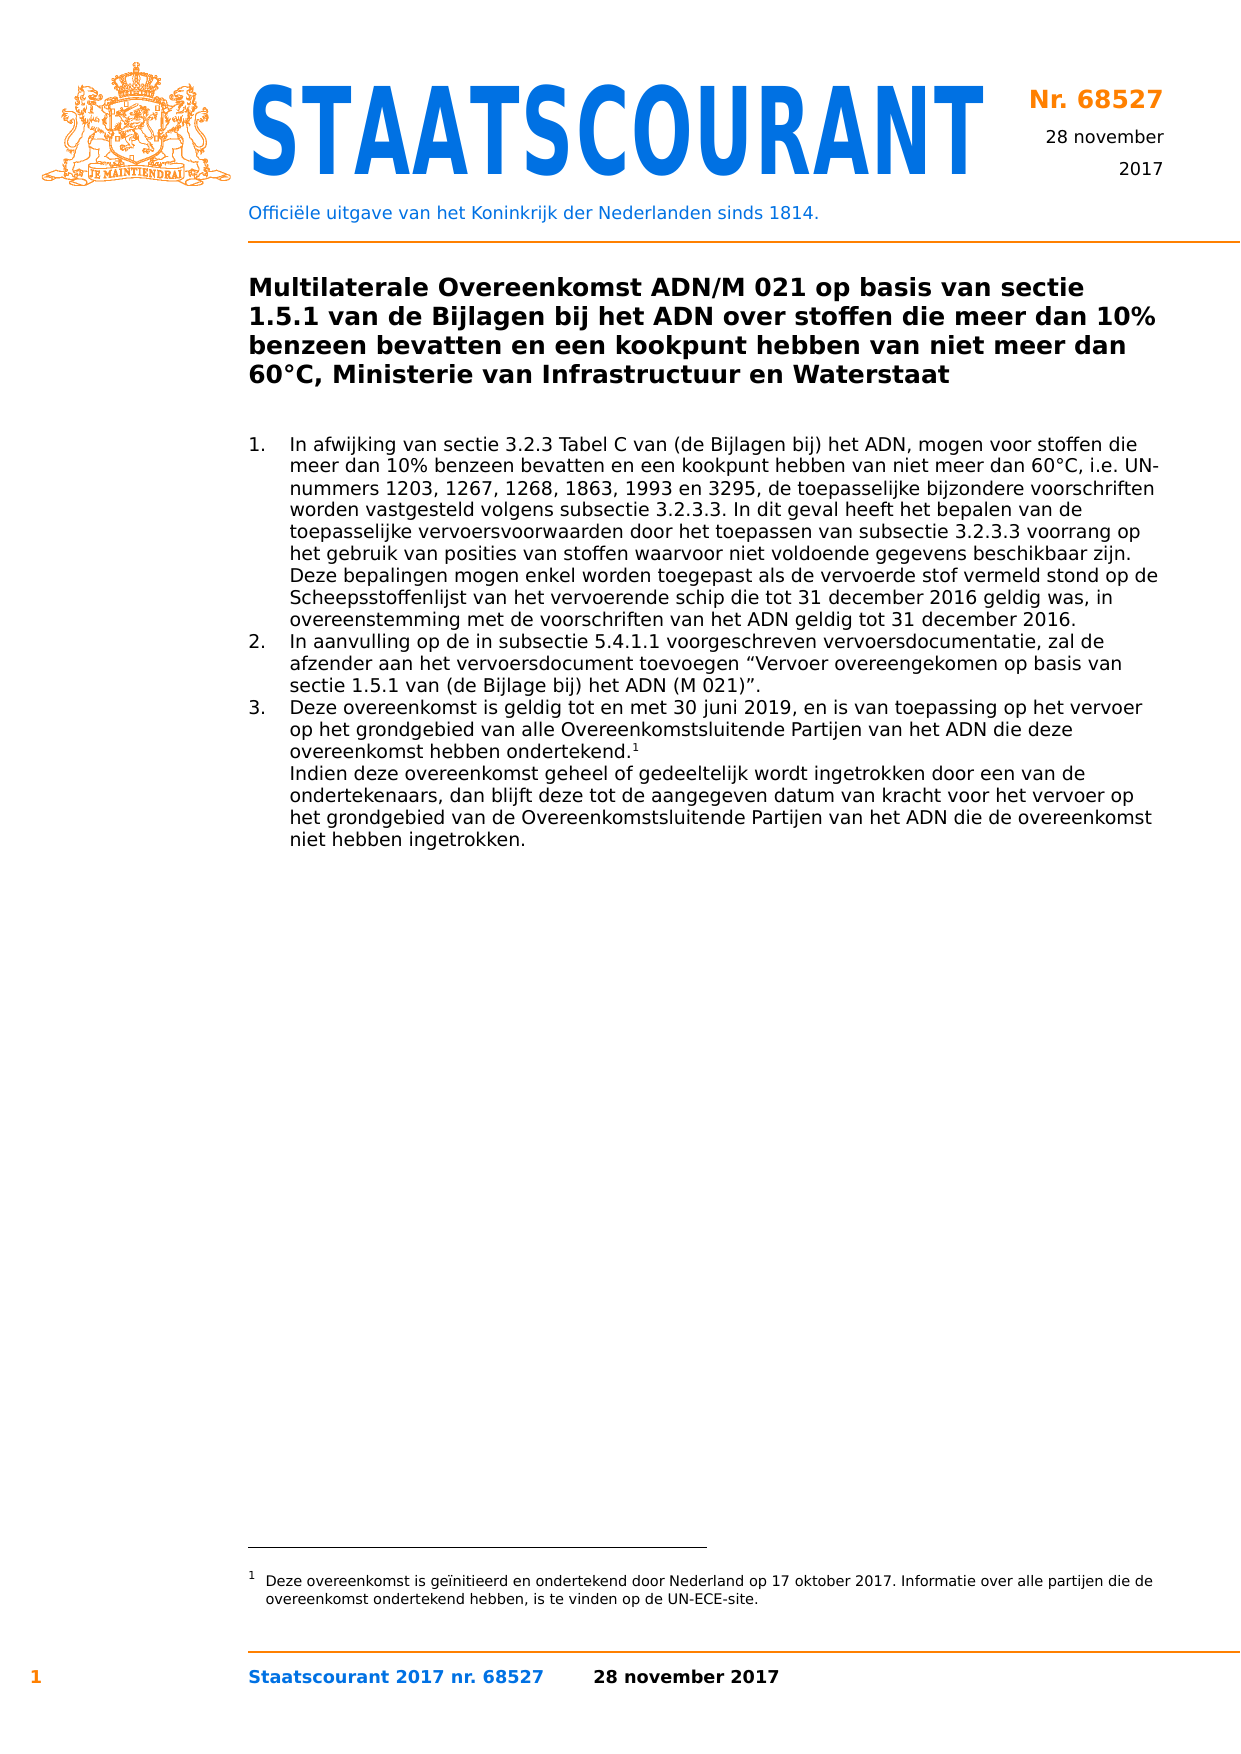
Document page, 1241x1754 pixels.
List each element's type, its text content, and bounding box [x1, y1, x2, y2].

table_cell 28 november [998, 121, 1240, 153]
table_header STAATSCOURANT [248, 62, 998, 203]
subtitle Multilaterale Overeenkomst ADN/M 021 op basis van sectie 1.5.1 van de Bijlagen bij het ADN over stoffen die meer dan 10% benzeen bevatten en een kookpunt hebben van niet meer dan 60°C, Ministerie van Infrastructuur en Waterstaat [248, 273, 1163, 390]
table_cell 2017 [998, 153, 1240, 203]
table_header Nr. 68527 [998, 62, 1240, 121]
text Deze overeenkomst is geïnitieerd en ondertekend door Nederland op 17 oktober 2017. Informatie over alle partijen die de overeenkomst ondertekend hebben, is te vinden op de UN-ECE-site. [248, 1569, 1163, 1608]
table_cell Officiële uitgave van het Koninkrijk der Nederlanden sinds 1814. [248, 203, 1240, 241]
text Indien deze overeenkomst geheel of gedeeltelijk wordt ingetrokken door een van de ondertekenaars, dan blijft deze tot de aangegeven datum van kracht voor het vervoer op het grondgebied van de Overeenkomstsluitende Partijen van het ADN die de overeenkomst niet hebben ingetrokken. [289, 763, 1163, 851]
table_header [25, 62, 248, 241]
picture [41, 62, 231, 186]
text 2. In aanvulling op de in subsectie 5.4.1.1 voorgeschreven vervoersdocumentatie, zal de afzender aan het vervoersdocument toevoegen “Vervoer overeengekomen op basis van sectie 1.5.1 van (de Bijlage bij) het ADN (M 021)”. [248, 631, 1163, 697]
text 3. Deze overeenkomst is geldig tot en met 30 juni 2019, en is van toepassing op het vervoer op het grondgebied van alle Overeenkomstsluitende Partijen van het ADN die deze overeenkomst hebben ondertekend. [248, 697, 1163, 763]
text 1. In afwijking van sectie 3.2.3 Tabel C van (de Bijlagen bij) het ADN, mogen voor stoffen die meer dan 10% benzeen bevatten en een kookpunt hebben van niet meer dan 60°C, i.e. UN-nummers 1203, 1267, 1268, 1863, 1993 en 3295, de toepasselijke bijzondere voorschriften worden vastgesteld volgens subsectie 3.2.3.3. In dit geval heeft het bepalen van de toepasselijke vervoersvoorwaarden door het toepassen van subsectie 3.2.3.3 voorrang op het gebruik van posities van stoffen waarvoor niet voldoende gegevens beschikbaar zijn. Deze bepalingen mogen enkel worden toegepast als de vervoerde stof vermeld stond op de Scheepsstoffenlijst van het vervoerende schip die tot 31 december 2016 geldig was, in overeenstemming met de voorschriften van het ADN geldig tot 31 december 2016. [248, 433, 1163, 631]
